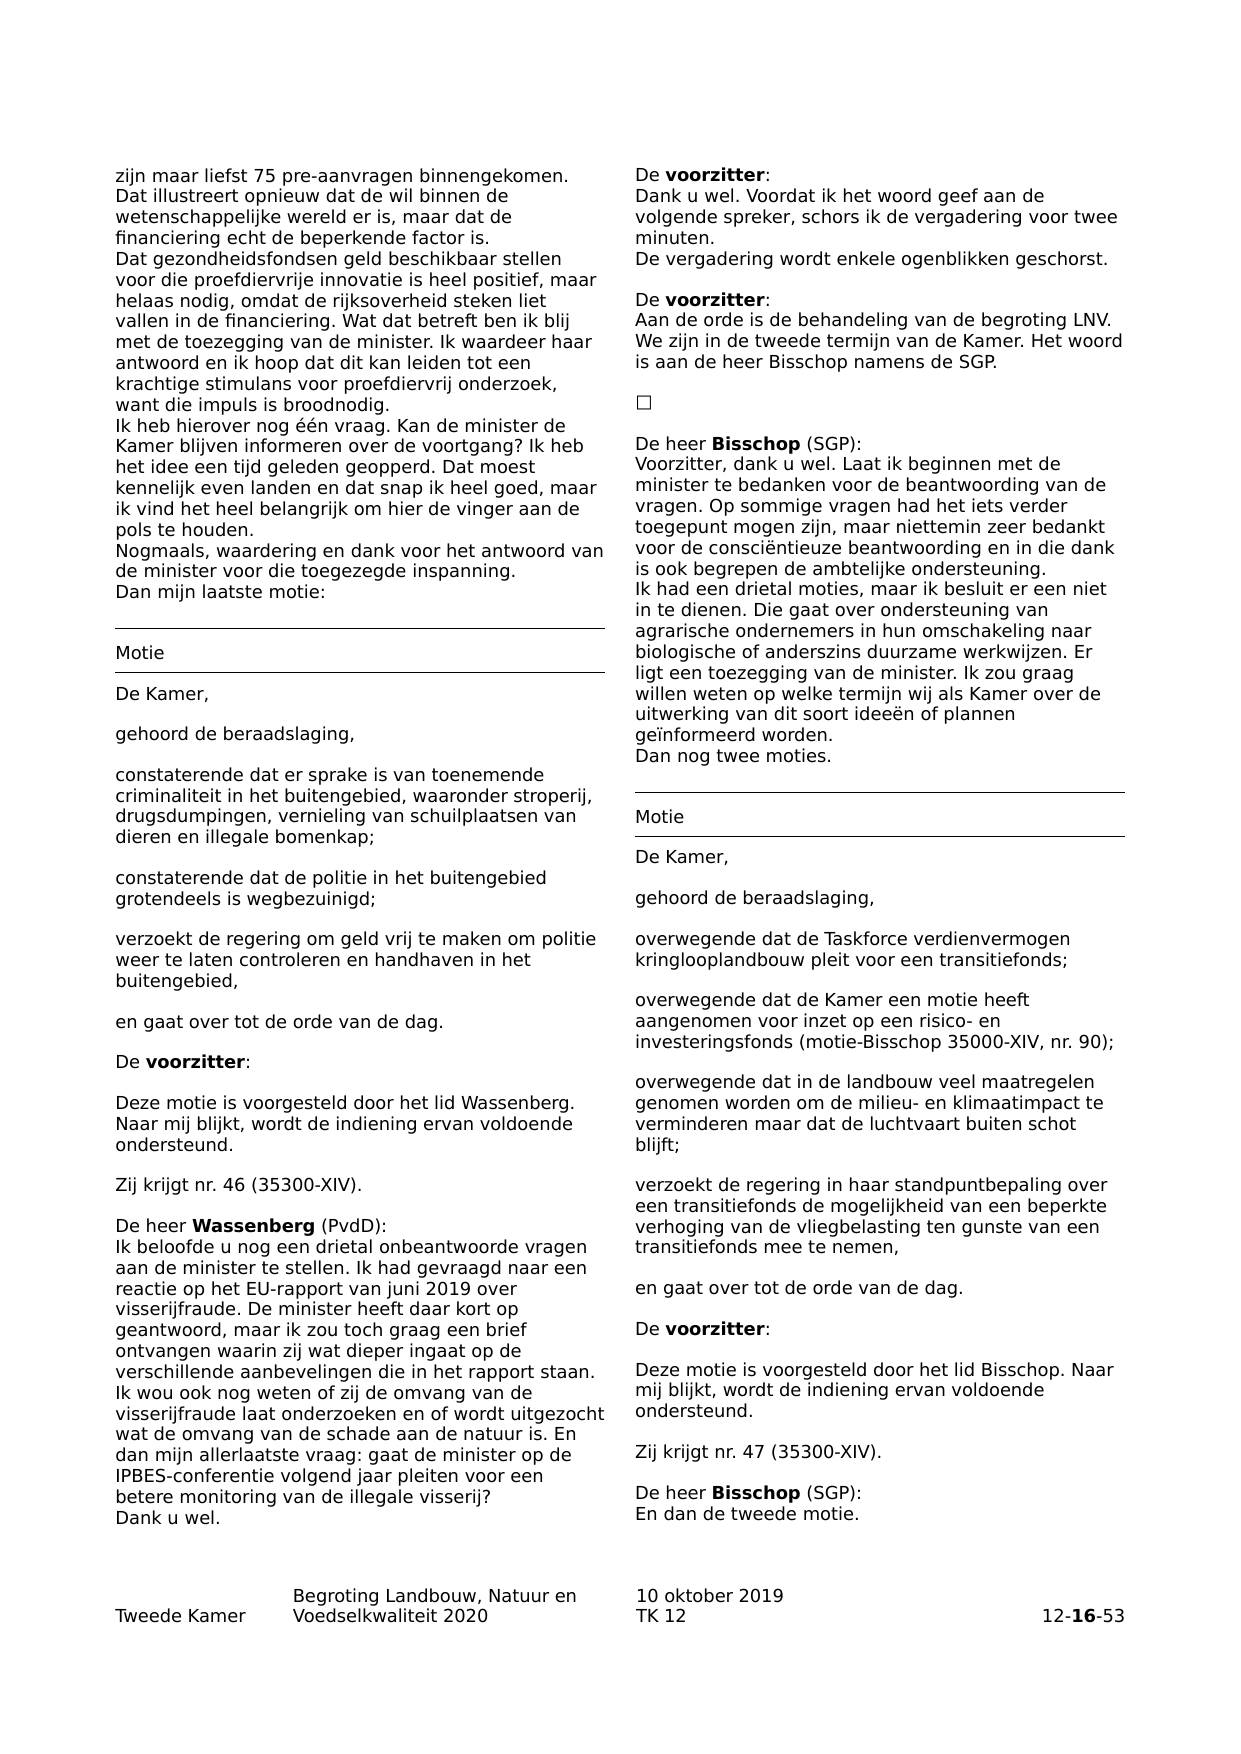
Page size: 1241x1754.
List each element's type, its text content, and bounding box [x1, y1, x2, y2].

text verzoekt de regering in haar standpuntbepaling over een transitiefonds de mogelijkheid van een beperkte verhoging van de vliegbelasting ten gunste van een transitiefonds mee te nemen, [635, 1175, 1125, 1258]
text En dan de tweede motie. [635, 1503, 1125, 1524]
text en gaat over tot de orde van de dag. [115, 1011, 605, 1032]
text Aan de orde is de behandeling van de begroting LNV. We zijn in de tweede termijn van de Kamer. Het woord is aan de heer Bisschop namens de SGP. [635, 310, 1125, 373]
text Zij krijgt nr. 47 (35300-XIV). [635, 1442, 1125, 1462]
text gehoord de beraadslaging, [115, 724, 605, 745]
text Dan nog twee moties. [635, 746, 1125, 767]
text De Kamer, [635, 847, 1125, 868]
text overwegende dat de Taskforce verdienvermogen kringlooplandbouw pleit voor een transitiefonds; [635, 929, 1125, 970]
text De voorzitter: [635, 165, 1125, 186]
text Dank u wel. [115, 1507, 605, 1528]
text De heer Bisschop (SGP): [635, 1482, 1125, 1503]
text constaterende dat er sprake is van toenemende criminaliteit in het buitengebied, waaronder stroperij, drugsdumpingen, vernieling van schuilplaatsen van dieren en illegale bomenkap; [115, 765, 605, 848]
text Ik heb hierover nog één vraag. Kan de minister de Kamer blijven informeren over de voortgang? Ik heb het idee een tijd geleden geopperd. Dat moest kennelijk even landen en dat snap ik heel goed, maar ik vind het heel belangrijk om hier de vinger aan de pols te houden. [115, 415, 605, 540]
text Deze motie is voorgesteld door het lid Wassenberg. Naar mij blijkt, wordt de indiening ervan voldoende ondersteund. [115, 1093, 605, 1155]
text De voorzitter: [635, 289, 1125, 310]
text Zij krijgt nr. 46 (35300-XIV). [115, 1175, 605, 1196]
text De heer Bisschop (SGP): [635, 433, 1125, 454]
text De voorzitter: [115, 1052, 605, 1073]
text De heer Wassenberg (PvdD): [115, 1216, 605, 1237]
text Ik beloofde u nog een drietal onbeantwoorde vragen aan de minister te stellen. Ik had gevraagd naar een reactie op het EU-rapport van juni 2019 over visserijfraude. De minister heeft daar kort op geantwoord, maar ik zou toch graag een brief ontvangen waarin zij wat dieper ingaat op de verschillende aanbevelingen die in het rapport staan. Ik wou ook nog weten of zij de omvang van de visserijfraude laat onderzoeken en of wordt uitgezocht wat de omvang van de schade aan de natuur is. En dan mijn allerlaatste vraag: gaat de minister op de IPBES-conferentie volgend jaar pleiten voor een betere monitoring van de illegale visserij? [115, 1237, 605, 1507]
text verzoekt de regering om geld vrij te maken om politie weer te laten controleren en handhaven in het buitengebied, [115, 929, 605, 991]
text Nogmaals, waardering en dank voor het antwoord van de minister voor die toegezegde inspanning. [115, 540, 605, 582]
text ⬜ [635, 393, 1125, 413]
text Dan mijn laatste motie: [115, 582, 605, 603]
text overwegende dat in de landbouw veel maatregelen genomen worden om de milieu- en klimaatimpact te verminderen maar dat de luchtvaart buiten schot blijft; [635, 1072, 1125, 1155]
text zijn maar liefst 75 pre-aanvragen binnengekomen. Dat illustreert opnieuw dat de wil binnen de wetenschappelijke wereld er is, maar dat de financiering echt de beperkende factor is. [115, 165, 605, 249]
text overwegende dat de Kamer een motie heeft aangenomen voor inzet op een risico- en investeringsfonds (motie-Bisschop 35000-XIV, nr. 90); [635, 990, 1125, 1052]
text Motie [635, 806, 1125, 827]
text en gaat over tot de orde van de dag. [635, 1278, 1125, 1299]
text Motie [115, 643, 605, 663]
text Ik had een drietal moties, maar ik besluit er een niet in te dienen. Die gaat over ondersteuning van agrarische ondernemers in hun omschakeling naar biologische of anderszins duurzame werkwijzen. Er ligt een toezegging van de minister. Ik zou graag willen weten op welke termijn wij als Kamer over de uitwerking van dit soort ideeën of plannen geïnformeerd worden. [635, 579, 1125, 746]
text Deze motie is voorgesteld door het lid Bisschop. Naar mij blijkt, wordt de indiening ervan voldoende ondersteund. [635, 1359, 1125, 1422]
text Dank u wel. Voordat ik het woord geef aan de volgende spreker, schors ik de vergadering voor twee minuten. [635, 186, 1125, 248]
text gehoord de beraadslaging, [635, 888, 1125, 909]
text De vergadering wordt enkele ogenblikken geschorst. [635, 248, 1125, 269]
text Voorzitter, dank u wel. Laat ik beginnen met de minister te bedanken voor de beantwoording van de vragen. Op sommige vragen had het iets verder toegepunt mogen zijn, maar niettemin zeer bedankt voor de consciëntieuze beantwoording en in die dank is ook begrepen de ambtelijke ondersteuning. [635, 454, 1125, 579]
text De Kamer, [115, 683, 605, 704]
text Dat gezondheidsfondsen geld beschikbaar stellen voor die proefdiervrije innovatie is heel positief, maar helaas nodig, omdat de rijksoverheid steken liet vallen in de financiering. Wat dat betreft ben ik blij met de toezegging van de minister. Ik waardeer haar antwoord en ik hoop dat dit kan leiden tot een krachtige stimulans voor proefdiervrij onderzoek, want die impuls is broodnodig. [115, 249, 605, 415]
text constaterende dat de politie in het buitengebied grotendeels is wegbezuinigd; [115, 868, 605, 909]
text De voorzitter: [635, 1319, 1125, 1339]
